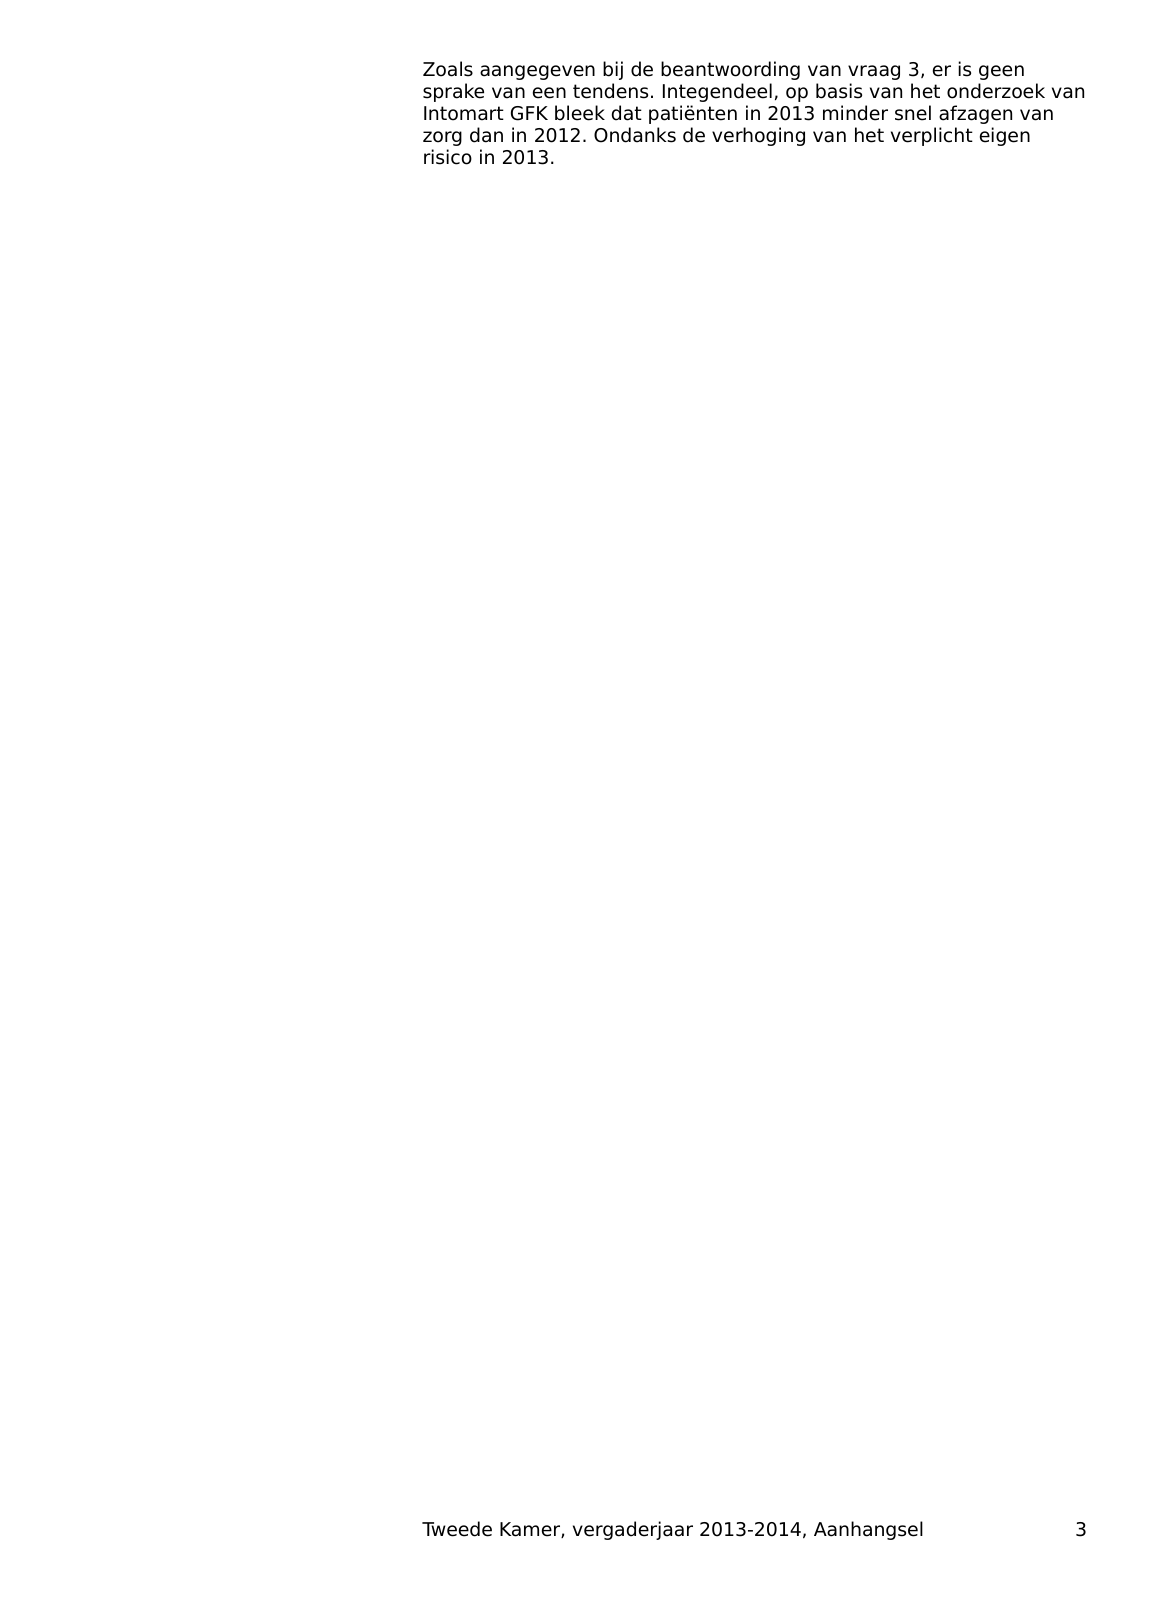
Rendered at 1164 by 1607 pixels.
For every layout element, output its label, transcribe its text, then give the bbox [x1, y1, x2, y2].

text Zoals aangegeven bij de beantwoording van vraag 3, er is geen sprake van een tendens. Integendeel, op basis van het onderzoek van Intomart GFK bleek dat patiënten in 2013 minder snel afzagen van zorg dan in 2012. Ondanks de verhoging van het verplicht eigen risico in 2013. [422, 59, 1087, 169]
